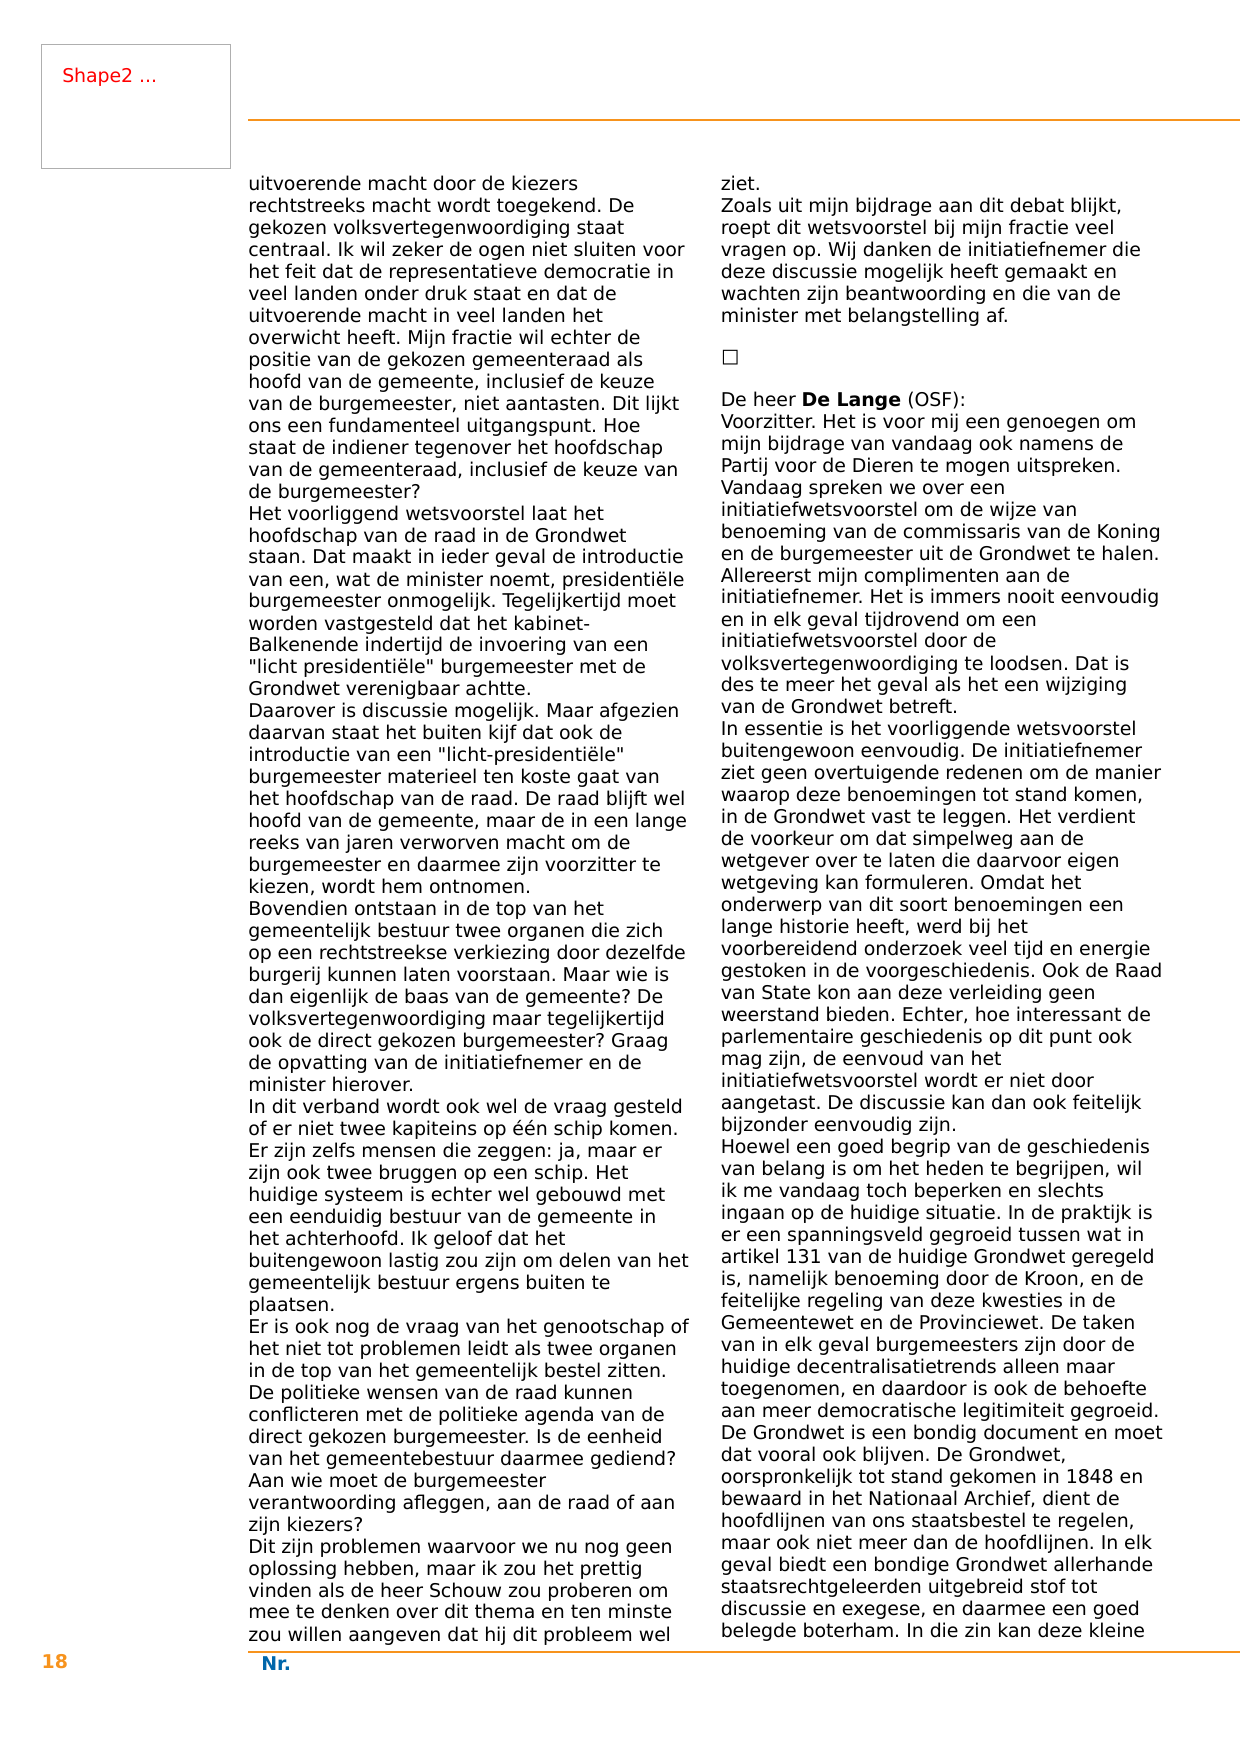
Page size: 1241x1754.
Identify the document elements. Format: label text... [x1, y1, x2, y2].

text Bovendien ontstaan in de top van het gemeentelijk bestuur twee organen die zich op een rechtstreekse verkiezing door dezelfde burgerij kunnen laten voorstaan. Maar wie is dan eigenlijk de baas van de gemeente? De volksvertegenwoordiging maar tegelijkertijd ook de direct gekozen burgemeester? Graag de opvatting van de initiatiefnemer en de minister hierover. [248, 898, 691, 1096]
text De heer De Lange (OSF): [721, 389, 1163, 411]
text ⬜ [721, 347, 1163, 369]
text In essentie is het voorliggende wetsvoorstel buitengewoon eenvoudig. De initiatiefnemer ziet geen overtuigende redenen om de manier waarop deze benoemingen tot stand komen, in de Grondwet vast te leggen. Het verdient de voorkeur om dat simpelweg aan de wetgever over te laten die daarvoor eigen wetgeving kan formuleren. Omdat het onderwerp van dit soort benoemingen een lange historie heeft, werd bij het voorbereidend onderzoek veel tijd en energie gestoken in de voorgeschiedenis. Ook de Raad van State kon aan deze verleiding geen weerstand bieden. Echter, hoe interessant de parlementaire geschiedenis op dit punt ook mag zijn, de eenvoud van het initiatiefwetsvoorstel wordt er niet door aangetast. De discussie kan dan ook feitelijk bijzonder eenvoudig zijn. [721, 718, 1163, 1136]
text Er is ook nog de vraag van het genootschap of het niet tot problemen leidt als twee organen in de top van het gemeentelijk bestel zitten. De politieke wensen van de raad kunnen conflicteren met de politieke agenda van de direct gekozen burgemeester. Is de eenheid van het gemeentebestuur daarmee gediend? Aan wie moet de burgemeester verantwoording afleggen, aan de raad of aan zijn kiezers? [248, 1316, 691, 1536]
text Dit zijn problemen waarvoor we nu nog geen oplossing hebben, maar ik zou het prettig vinden als de heer Schouw zou proberen om mee te denken over dit thema en ten minste zou willen aangeven dat hij dit probleem wel [248, 1536, 691, 1645]
text Het voorliggend wetsvoorstel laat het hoofdschap van de raad in de Grondwet staan. Dat maakt in ieder geval de introductie van een, wat de minister noemt, presidentiële burgemeester onmogelijk. Tegelijkertijd moet worden vastgesteld dat het kabinet-Balkenende indertijd de invoering van een "licht presidentiële" burgemeester met de Grondwet verenigbaar achtte. [248, 502, 691, 700]
text Zoals uit mijn bijdrage aan dit debat blijkt, roept dit wetsvoorstel bij mijn fractie veel vragen op. Wij danken de initiatiefnemer die deze discussie mogelijk heeft gemaakt en wachten zijn beantwoording en die van de minister met belangstelling af. [721, 195, 1163, 327]
text Vandaag spreken we over een initiatiefwetsvoorstel om de wijze van benoeming van de commissaris van de Koning en de burgemeester uit de Grondwet te halen. Allereerst mijn complimenten aan de initiatiefnemer. Het is immers nooit eenvoudig en in elk geval tijdrovend om een initiatiefwetsvoorstel door de volksvertegenwoordiging te loodsen. Dat is des te meer het geval als het een wijziging van de Grondwet betreft. [721, 477, 1163, 718]
text Hoewel een goed begrip van de geschiedenis van belang is om het heden te begrijpen, wil ik me vandaag toch beperken en slechts ingaan op de huidige situatie. In de praktijk is er een spanningsveld gegroeid tussen wat in artikel 131 van de huidige Grondwet geregeld is, namelijk benoeming door de Kroon, en de feitelijke regeling van deze kwesties in de Gemeentewet en de Provinciewet. De taken van in elk geval burgemeesters zijn door de huidige decentralisatietrends alleen maar toegenomen, en daardoor is ook de behoefte aan meer democratische legitimiteit gegroeid. [721, 1136, 1163, 1422]
text In dit verband wordt ook wel de vraag gesteld of er niet twee kapiteins op één schip komen. Er zijn zelfs mensen die zeggen: ja, maar er zijn ook twee bruggen op een schip. Het huidige systeem is echter wel gebouwd met een eenduidig bestuur van de gemeente in het achterhoofd. Ik geloof dat het buitengewoon lastig zou zijn om delen van het gemeentelijk bestuur ergens buiten te plaatsen. [248, 1096, 691, 1316]
text De Grondwet is een bondig document en moet dat vooral ook blijven. De Grondwet, oorspronkelijk tot stand gekomen in 1848 en bewaard in het Nationaal Archief, dient de hoofdlijnen van ons staatsbestel te regelen, maar ook niet meer dan de hoofdlijnen. In elk geval biedt een bondige Grondwet allerhande staatsrechtgeleerden uitgebreid stof tot discussie en exegese, en daarmee een goed belegde boterham. In die zin kan deze kleine [721, 1422, 1163, 1641]
text uitvoerende macht door de kiezers rechtstreeks macht wordt toegekend. De gekozen volksvertegenwoordiging staat centraal. Ik wil zeker de ogen niet sluiten voor het feit dat de representatieve democratie in veel landen onder druk staat en dat de uitvoerende macht in veel landen het overwicht heeft. Mijn fractie wil echter de positie van de gekozen gemeenteraad als hoofd van de gemeente, inclusief de keuze van de burgemeester, niet aantasten. Dit lijkt ons een fundamenteel uitgangspunt. Hoe staat de indiener tegenover het hoofdschap van de gemeenteraad, inclusief de keuze van de burgemeester? [248, 173, 691, 502]
text Voorzitter. Het is voor mij een genoegen om mijn bijdrage van vandaag ook namens de Partij voor de Dieren te mogen uitspreken. [721, 411, 1163, 477]
text Daarover is discussie mogelijk. Maar afgezien daarvan staat het buiten kijf dat ook de introductie van een "licht-presidentiële" burgemeester materieel ten koste gaat van het hoofdschap van de raad. De raad blijft wel hoofd van de gemeente, maar de in een lange reeks van jaren verworven macht om de burgemeester en daarmee zijn voorzitter te kiezen, wordt hem ontnomen. [248, 700, 691, 898]
text ziet. [721, 173, 1163, 195]
